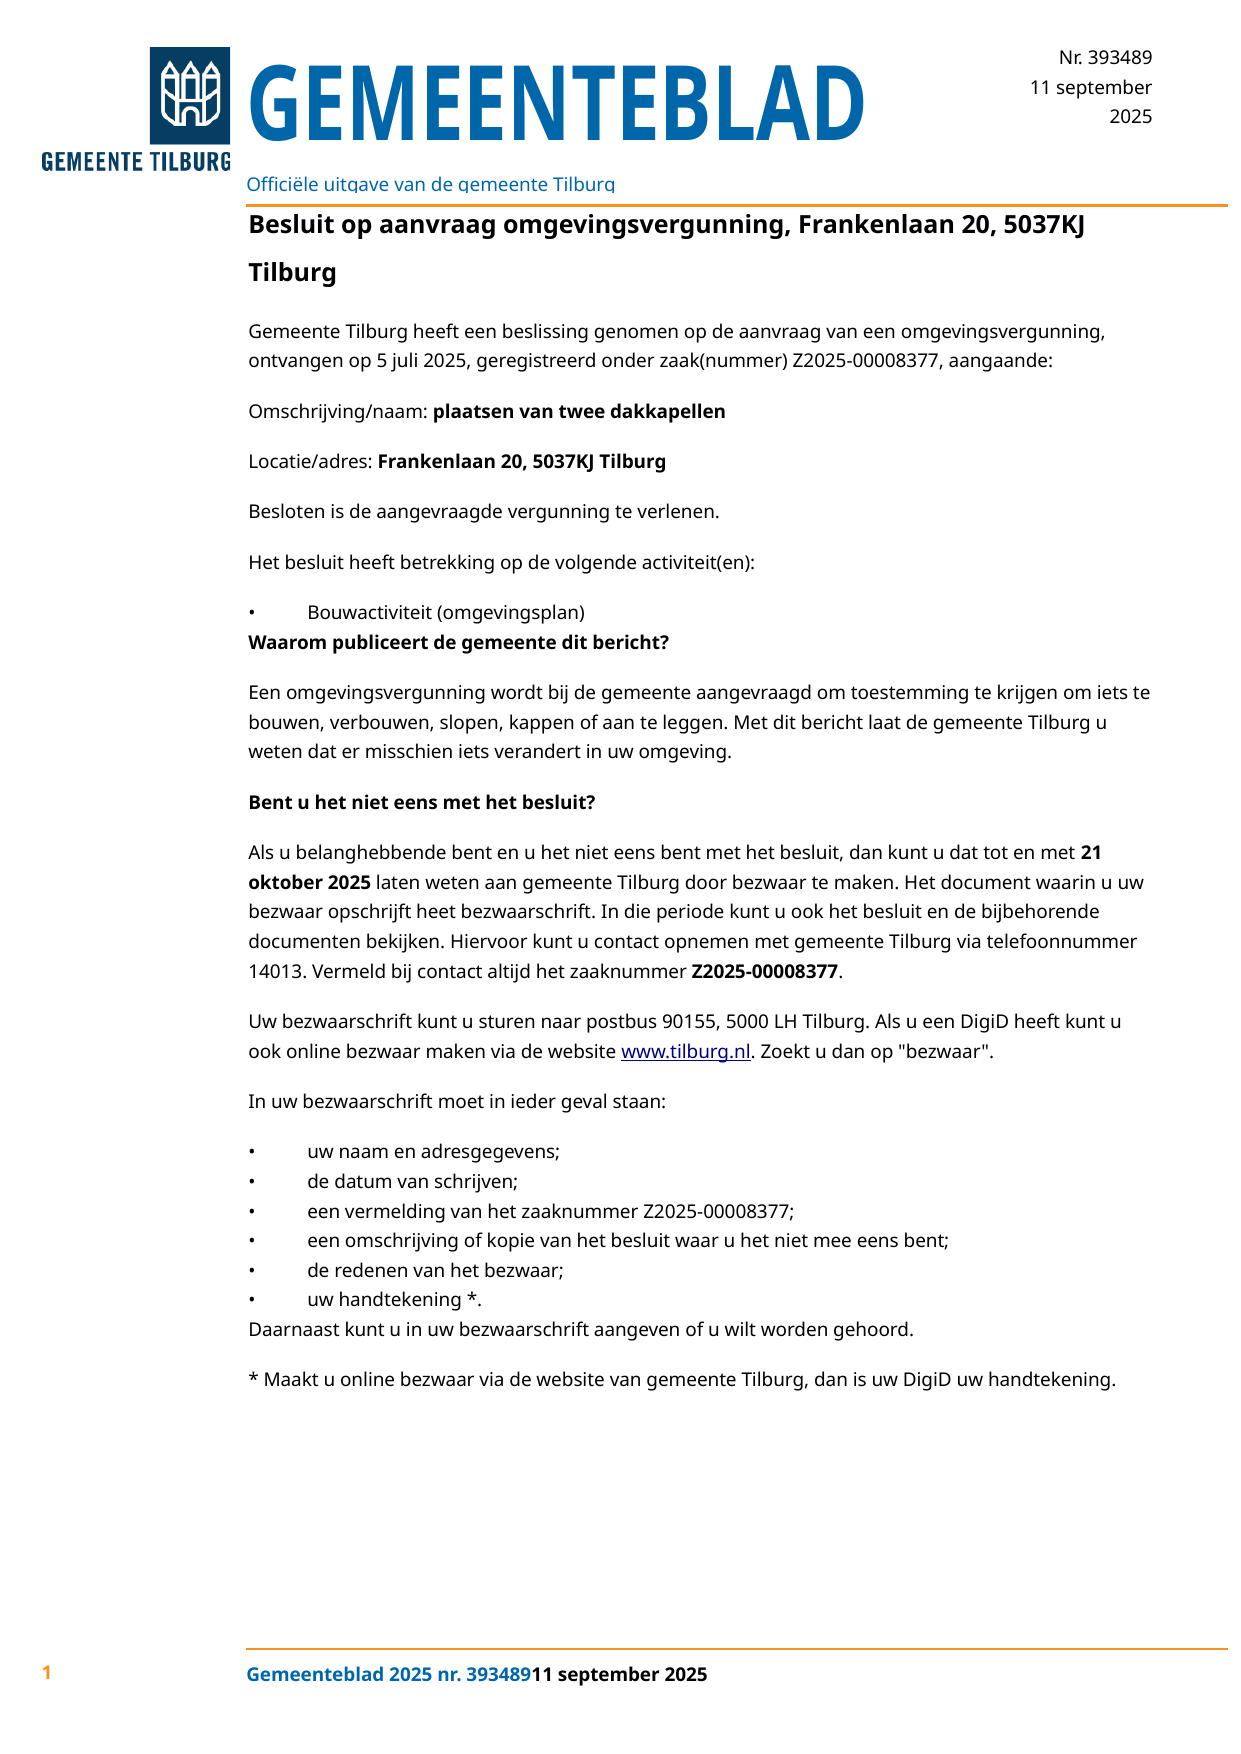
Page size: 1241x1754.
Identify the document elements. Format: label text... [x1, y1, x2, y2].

text Daarnaast kunt u in uw bezwaarschrift aangeven of u wilt worden gehoord. [248, 1316, 1152, 1342]
text Bent u het niet eens met het besluit? [248, 789, 1152, 815]
text Besloten is de aangevraagde vergunning te verlenen. [248, 499, 1152, 524]
text Het besluit heeft betrekking op de volgende activiteit(en): [248, 549, 1152, 575]
text Een omgevingsvergunning wordt bij de gemeente aangevraagd om toestemming te krijgen om iets te bouwen, verbouwen, slopen, kappen of aan te leggen. Met dit bericht laat de gemeente Tilburg u weten dat er misschien iets verandert in uw omgeving. [248, 679, 1152, 764]
text In uw bezwaarschrift moet in ieder geval staan: [248, 1088, 1152, 1114]
text Waarom publiceert de gemeente dit bericht? [248, 629, 1152, 655]
text Gemeente Tilburg heeft een beslissing genomen op de aanvraag van een omgevingsvergunning, ontvangen op 5 juli 2025, geregistreerd onder zaak(nummer) Z2025-00008377, aangaande: [248, 318, 1152, 373]
list Bouwactiviteit (omgevingsplan) [248, 599, 1152, 625]
list uw naam en adresgegevens; [248, 1139, 1152, 1164]
text Als u belanghebbende bent en u het niet eens bent met het besluit, dan kunt u dat tot en met 21 oktober 2025 laten weten aan gemeente Tilburg door bezwaar te maken. Het document waarin u uw bezwaar opschrijft heet bezwaarschrift. In die periode kunt u ook het besluit en de bijbehorende documenten bekijken. Hiervoor kunt u contact opnemen met gemeente Tilburg via telefoonnummer 14013. Vermeld bij contact altijd het zaaknummer Z2025-00008377. [248, 839, 1152, 984]
list de redenen van het bezwaar; [248, 1257, 1152, 1283]
text Besluit op aanvraag omgevingsvergunning, Frankenlaan 20, 5037KJ Tilburg [248, 207, 1152, 288]
list de datum van schrijven; [248, 1168, 1152, 1194]
list uw handtekening *. [248, 1287, 1152, 1312]
list een vermelding van het zaaknummer Z2025-00008377; [248, 1198, 1152, 1224]
text Omschrijving/naam: plaatsen van twee dakkapellen [248, 398, 1152, 424]
text Uw bezwaarschrift kunt u sturen naar postbus 90155, 5000 LH Tilburg. Als u een DigiD heeft kunt u ook online bezwaar maken via de website www.tilburg.nl. Zoekt u dan op "bezwaar". [248, 1008, 1152, 1064]
text * Maakt u online bezwaar via de website van gemeente Tilburg, dan is uw DigiD uw handtekening. [248, 1367, 1152, 1392]
text Locatie/adres: Frankenlaan 20, 5037KJ Tilburg [248, 448, 1152, 474]
picture [41, 47, 231, 172]
list een omschrijving of kopie van het besluit waar u het niet mee eens bent; [248, 1227, 1152, 1253]
